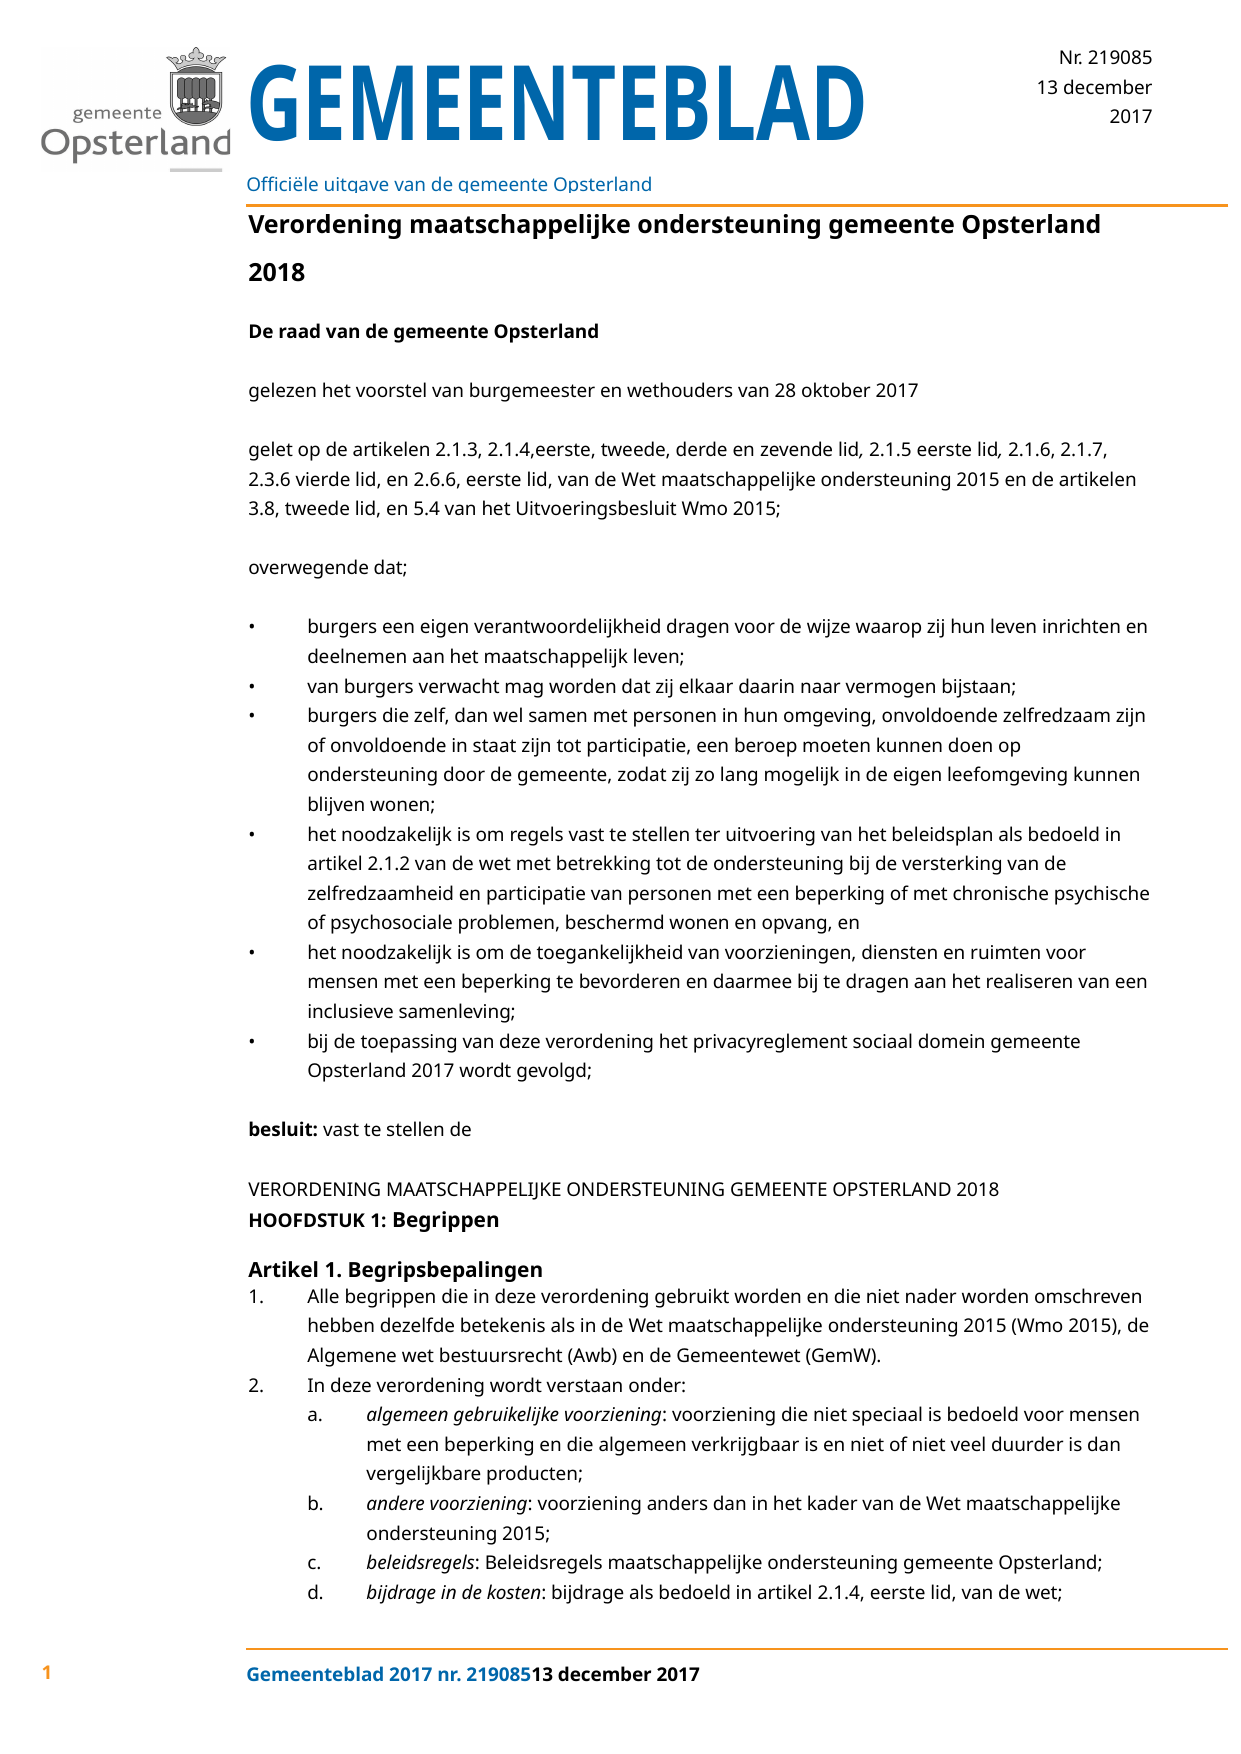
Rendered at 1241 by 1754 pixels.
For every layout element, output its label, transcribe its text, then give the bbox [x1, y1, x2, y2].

picture [41, 47, 231, 172]
text overwegende dat; [248, 554, 1152, 580]
list bijdrage in de kosten: bijdrage als bedoeld in artikel 2.1.4, eerste lid, van de wet; [307, 1579, 1152, 1605]
list Alle begrippen die in deze verordening gebruikt worden en die niet nader worden omschreven hebben dezelfde betekenis als in de Wet maatschappelijke ondersteuning 2015 (Wmo 2015), de Algemene wet bestuursrecht (Awb) en de Gemeentewet (GemW). [248, 1283, 1152, 1368]
list van burgers verwacht mag worden dat zij elkaar daarin naar vermogen bijstaan; [248, 673, 1152, 699]
list het noodzakelijk is om regels vast te stellen ter uitvoering van het beleidsplan als bedoeld in artikel 2.1.2 van de wet met betrekking tot de ondersteuning bij de versterking van de zelfredzaamheid en participatie van personen met een beperking of met chronische psychische of psychosociale problemen, beschermd wonen en opvang, en [248, 821, 1152, 935]
list het noodzakelijk is om de toegankelijkheid van voorzieningen, diensten en ruimten voor mensen met een beperking te bevorderen en daarmee bij te dragen aan het realiseren van een inclusieve samenleving; [248, 939, 1152, 1024]
text De raad van de gemeente Opsterland [248, 318, 1152, 344]
text HOOFDSTUK 1: Begrippen [248, 1205, 1152, 1234]
list burgers een eigen verantwoordelijkheid dragen voor de wijze waarop zij hun leven inrichten en deelnemen aan het maatschappelijk leven; [248, 614, 1152, 669]
text gelet op de artikelen 2.1.3, 2.1.4,eerste, tweede, derde en zevende lid, 2.1.5 eerste lid, 2.1.6, 2.1.7, 2.3.6 vierde lid, en 2.6.6, eerste lid, van de Wet maatschappelijke ondersteuning 2015 en de artikelen 3.8, tweede lid, en 5.4 van het Uitvoeringsbesluit Wmo 2015; [248, 436, 1152, 521]
list bij de toepassing van deze verordening het privacyreglement sociaal domein gemeente Opsterland 2017 wordt gevolgd; [248, 1028, 1152, 1083]
text VERORDENING MAATSCHAPPELIJKE ONDERSTEUNING GEMEENTE OPSTERLAND 2018 [248, 1176, 1152, 1202]
list andere voorziening: voorziening anders dan in het kader van de Wet maatschappelijke ondersteuning 2015; [307, 1490, 1152, 1546]
text besluit: vast te stellen de [248, 1117, 1152, 1142]
list beleidsregels: Beleidsregels maatschappelijke ondersteuning gemeente Opsterland; [307, 1549, 1152, 1575]
list In deze verordening wordt verstaan onder: [248, 1372, 1152, 1398]
text Verordening maatschappelijke ondersteuning gemeente Opsterland 2018 [248, 207, 1152, 288]
text gelezen het voorstel van burgemeester en wethouders van 28 oktober 2017 [248, 377, 1152, 403]
list burgers die zelf, dan wel samen met personen in hun omgeving, onvoldoende zelfredzaam zijn of onvoldoende in staat zijn tot participatie, een beroep moeten kunnen doen op ondersteuning door de gemeente, zodat zij zo lang mogelijk in de eigen leefomgeving kunnen blijven wonen; [248, 702, 1152, 817]
text Artikel 1. Begripsbepalingen [248, 1255, 1152, 1283]
list algemeen gebruikelijke voorziening: voorziening die niet speciaal is bedoeld voor mensen met een beperking en die algemeen verkrijgbaar is en niet of niet veel duurder is dan vergelijkbare producten; [307, 1401, 1152, 1486]
